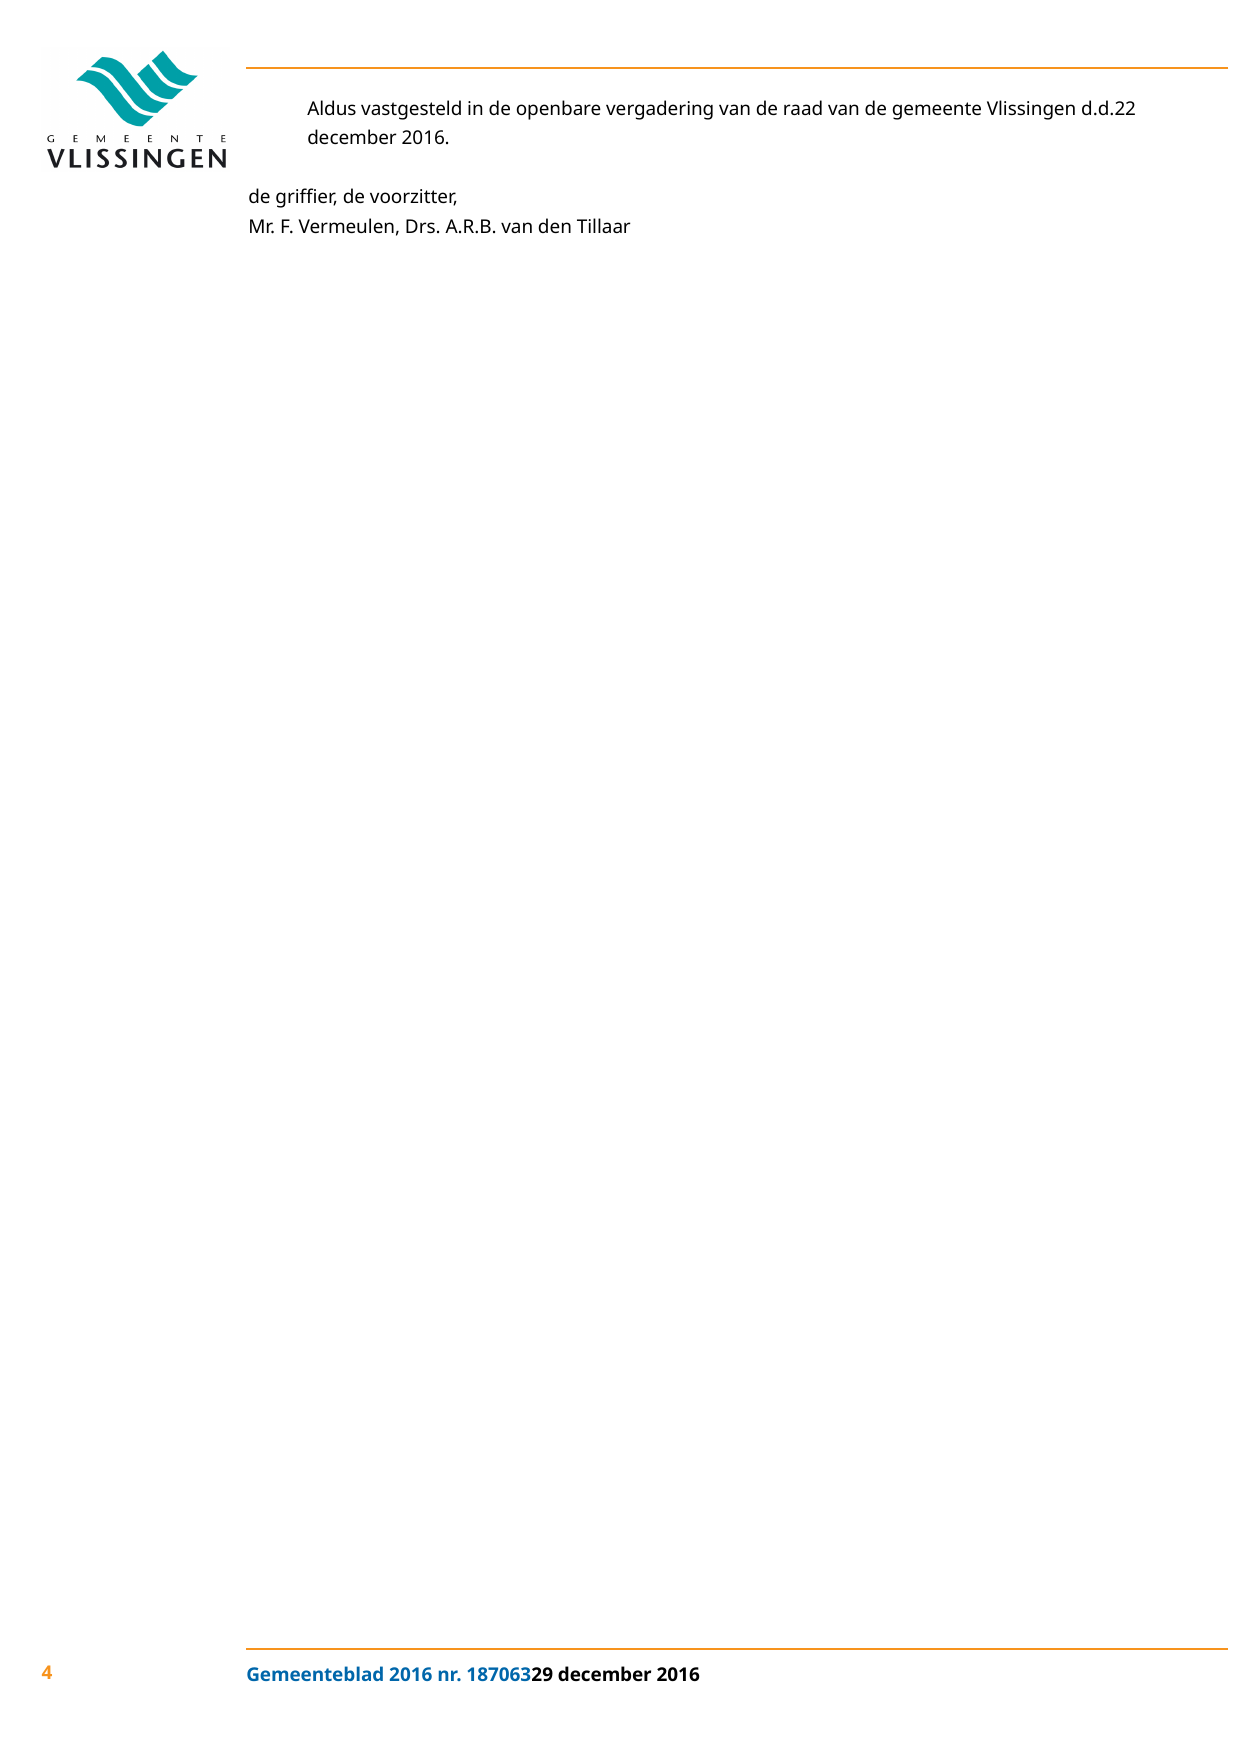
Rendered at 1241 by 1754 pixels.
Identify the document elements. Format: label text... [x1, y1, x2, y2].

text Mr. F. Vermeulen, Drs. A.R.B. van den Tillaar [248, 213, 1152, 239]
text de griffier, de voorzitter, [248, 183, 1152, 209]
picture [41, 47, 231, 172]
list Aldus vastgesteld in de openbare vergadering van de raad van de gemeente Vlissingen d.d.22 december 2016. [248, 95, 1152, 150]
